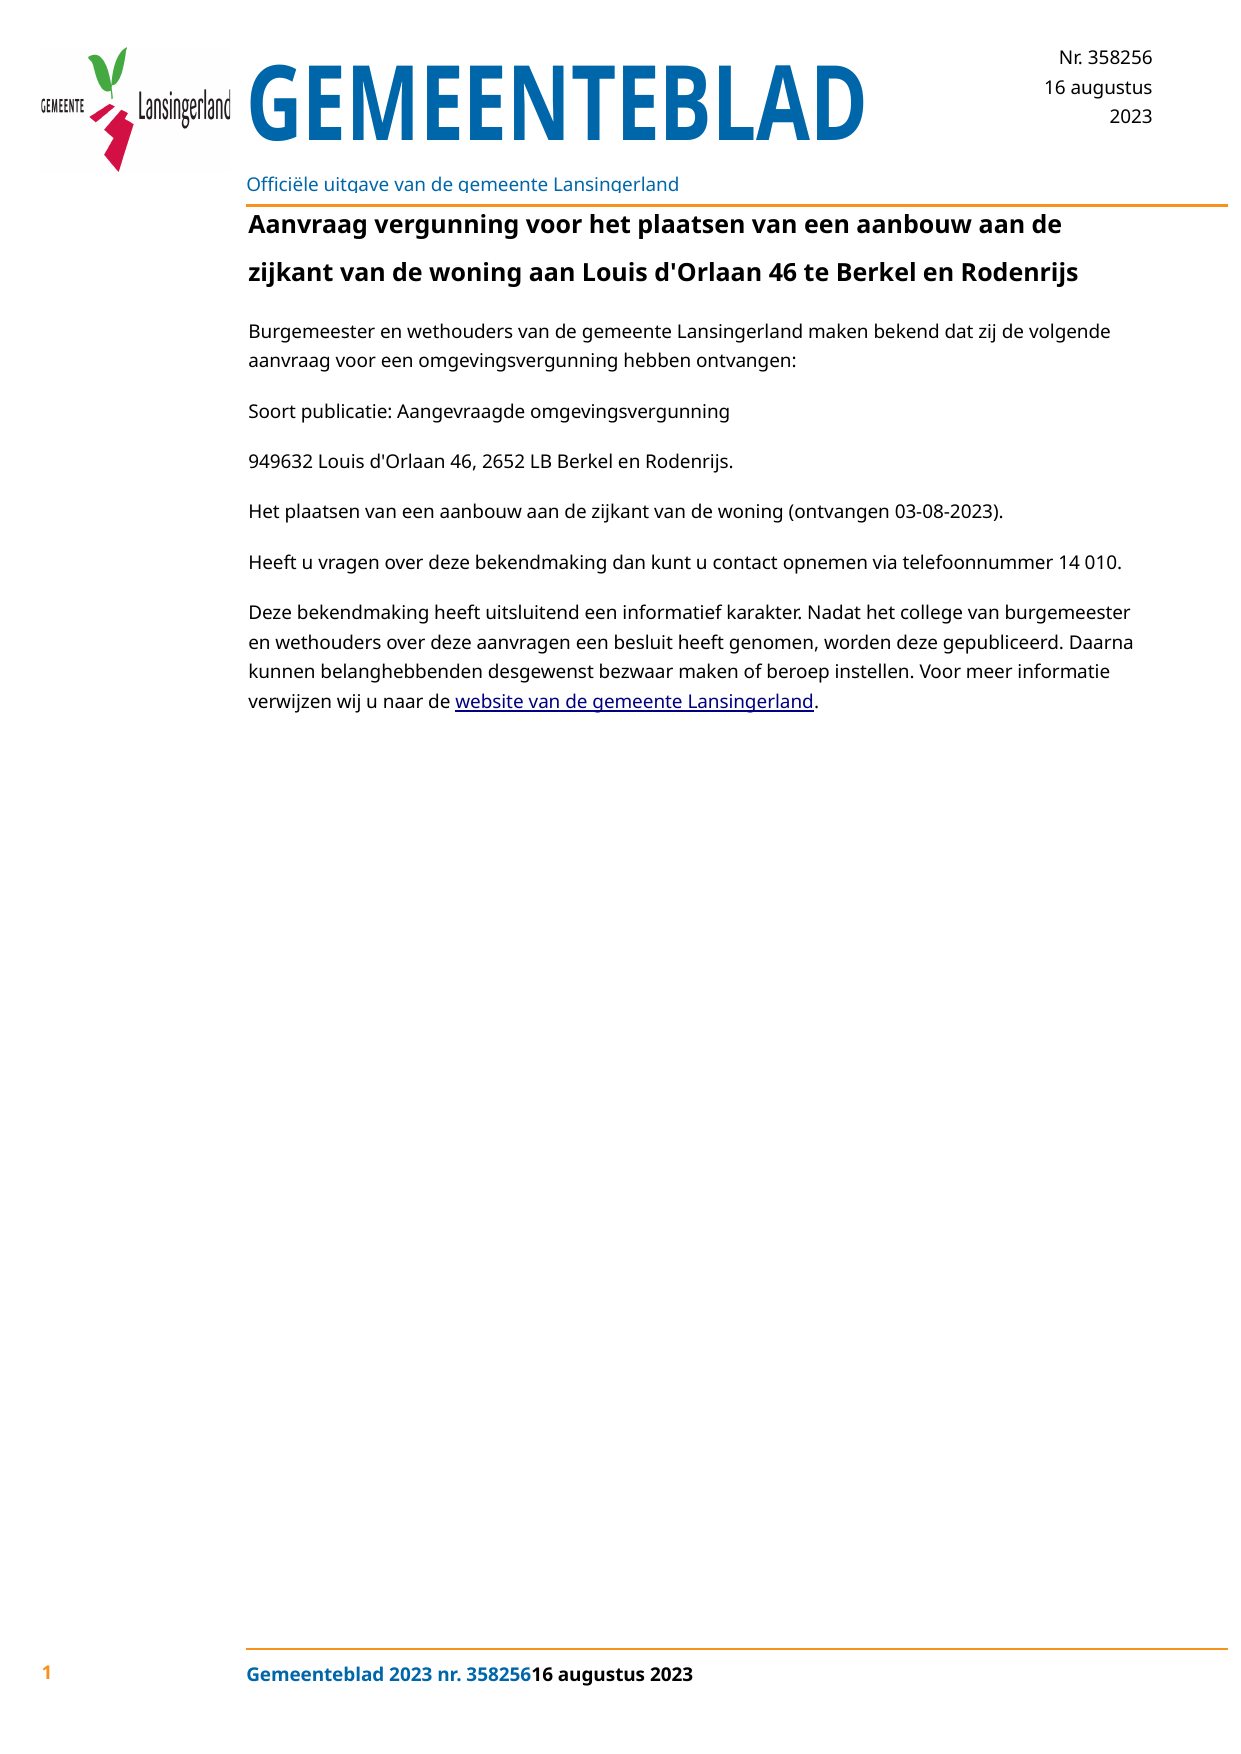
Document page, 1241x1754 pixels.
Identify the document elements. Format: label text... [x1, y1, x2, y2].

text Soort publicatie: Aangevraagde omgevingsvergunning [248, 398, 1152, 424]
picture [41, 47, 231, 172]
text Heeft u vragen over deze bekendmaking dan kunt u contact opnemen via telefoonnummer 14 010. [248, 549, 1152, 575]
text Deze bekendmaking heeft uitsluitend een informatief karakter. Nadat het college van burgemeester en wethouders over deze aanvragen een besluit heeft genomen, worden deze gepubliceerd. Daarna kunnen belanghebbenden desgewenst bezwaar maken of beroep instellen. Voor meer informatie verwijzen wij u naar de website van de gemeente Lansingerland. [248, 599, 1152, 714]
text Aanvraag vergunning voor het plaatsen van een aanbouw aan de zijkant van de woning aan Louis d'Orlaan 46 te Berkel en Rodenrijs [248, 207, 1152, 288]
text Burgemeester en wethouders van de gemeente Lansingerland maken bekend dat zij de volgende aanvraag voor een omgevingsvergunning hebben ontvangen: [248, 318, 1152, 373]
text Het plaatsen van een aanbouw aan de zijkant van de woning (ontvangen 03-08-2023). [248, 499, 1152, 524]
text 949632 Louis d'Orlaan 46, 2652 LB Berkel en Rodenrijs. [248, 448, 1152, 474]
